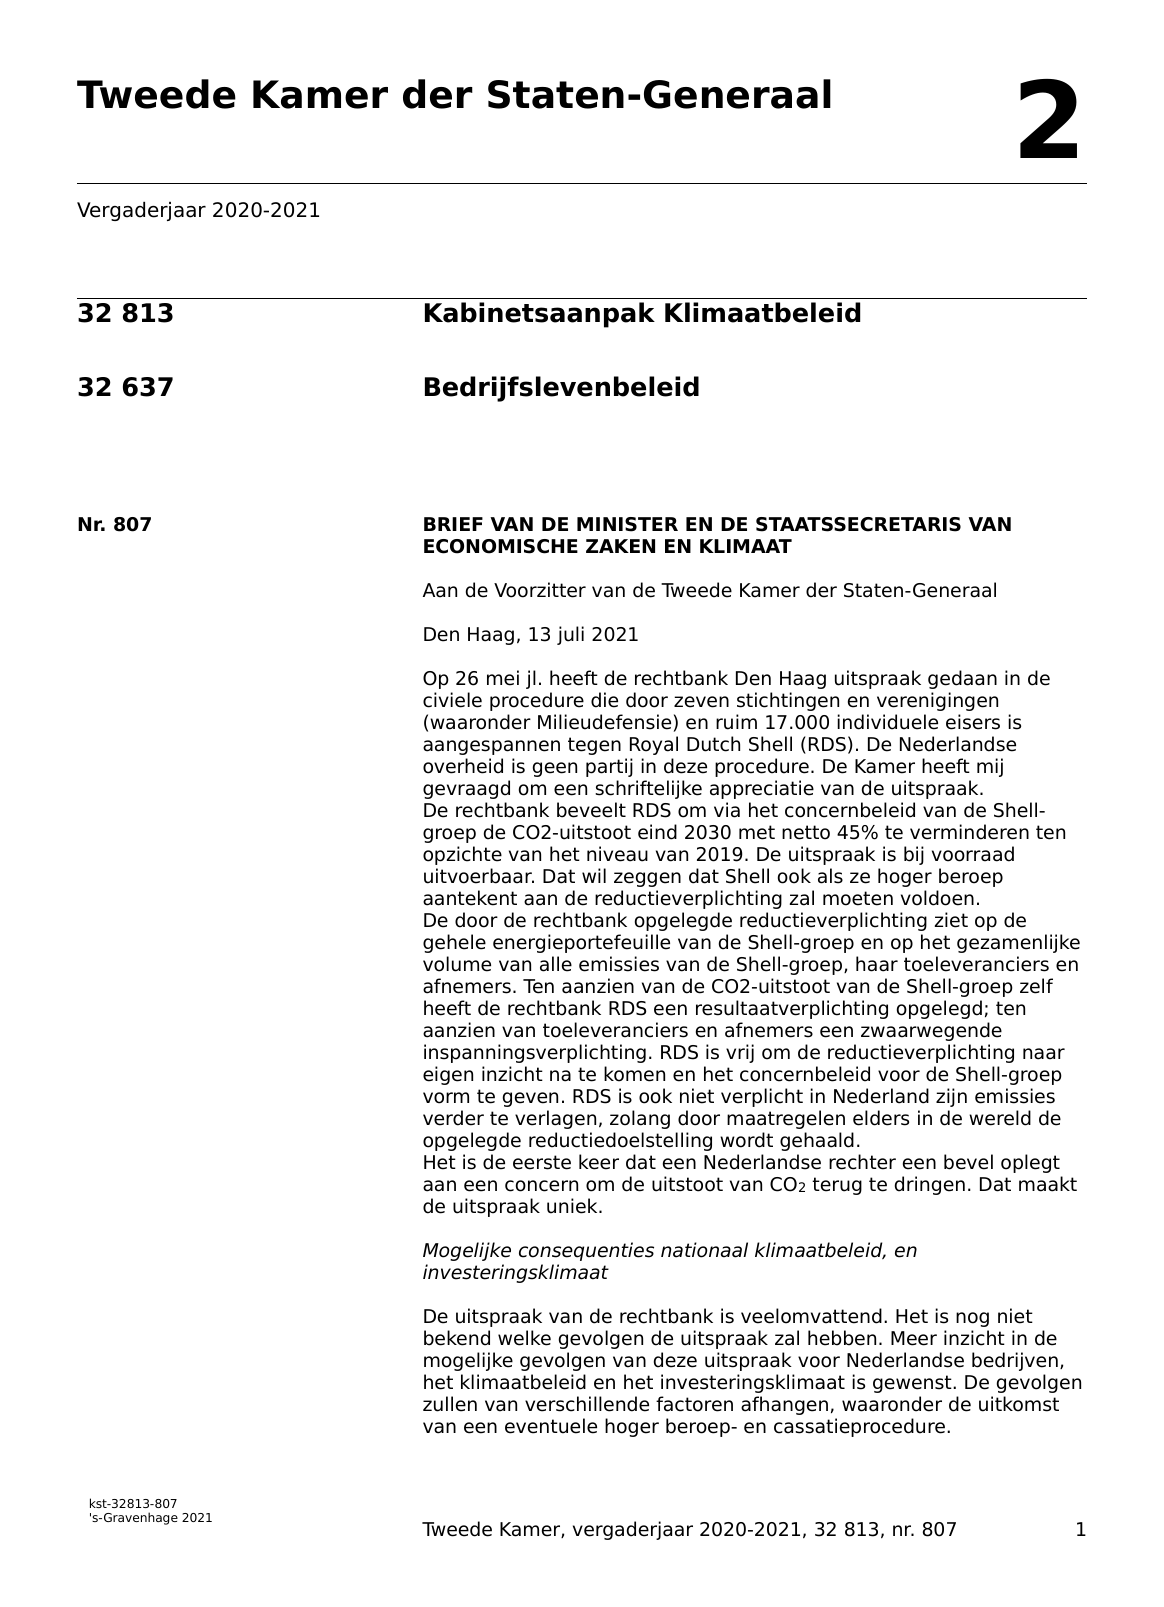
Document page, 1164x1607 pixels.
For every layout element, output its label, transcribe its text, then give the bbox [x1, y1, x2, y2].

text kst-32813-807 [88, 1497, 323, 1511]
text Den Haag, 13 juli 2021 [422, 624, 1087, 646]
subtitle 32 813 Kabinetsaanpak Klimaatbeleid [77, 299, 1087, 329]
table_header Tweede Kamer der Staten-Generaal [77, 59, 886, 183]
text Aan de Voorzitter van de Tweede Kamer der Staten-Generaal [422, 580, 1087, 602]
text De door de rechtbank opgelegde reductieverplichting ziet op de gehele energieportefeuille van de Shell-groep en op het gezamenlijke volume van alle emissies van de Shell-groep, haar toeleveranciers en afnemers. Ten aanzien van de CO2-uitstoot van de Shell-groep zelf heeft de rechtbank RDS een resultaatverplichting opgelegd; ten aanzien van toeleveranciers en afnemers een zwaarwegende inspanningsverplichting. RDS is vrij om de reductieverplichting naar eigen inzicht na te komen en het concernbeleid voor de Shell-groep vorm te geven. RDS is ook niet verplicht in Nederland zijn emissies verder te verlagen, zolang door maatregelen elders in de wereld de opgelegde reductiedoelstelling wordt gehaald. [422, 910, 1087, 1152]
text 's-Gravenhage 2021 [88, 1511, 323, 1525]
table_cell Vergaderjaar 2020-2021 [77, 184, 1087, 298]
text De rechtbank beveelt RDS om via het concernbeleid van de Shell-groep de CO2-uitstoot eind 2030 met netto 45% te verminderen ten opzichte van het niveau van 2019. De uitspraak is bij voorraad uitvoerbaar. Dat wil zeggen dat Shell ook als ze hoger beroep aantekent aan de reductieverplichting zal moeten voldoen. [422, 800, 1087, 910]
subtitle Mogelijke consequenties nationaal klimaatbeleid, en investeringsklimaat [422, 1240, 1087, 1284]
text Het is de eerste keer dat een Nederlandse rechter een bevel oplegt aan een concern om de uitstoot van CO2 terug te dringen. Dat maakt de uitspraak uniek. [422, 1152, 1087, 1218]
text Op 26 mei jl. heeft de rechtbank Den Haag uitspraak gedaan in de civiele procedure die door zeven stichtingen en verenigingen (waaronder Milieudefensie) en ruim 17.000 individuele eisers is aangespannen tegen Royal Dutch Shell (RDS). De Nederlandse overheid is geen partij in deze procedure. De Kamer heeft mij gevraagd om een schriftelijke appreciatie van de uitspraak. [422, 668, 1087, 800]
subtitle 32 637 Bedrijfslevenbeleid [77, 373, 1087, 403]
text De uitspraak van de rechtbank is veelomvattend. Het is nog niet bekend welke gevolgen de uitspraak zal hebben. Meer inzicht in de mogelijke gevolgen van deze uitspraak voor Nederlandse bedrijven, het klimaatbeleid en het investeringsklimaat is gewenst. De gevolgen zullen van verschillende factoren afhangen, waaronder de uitkomst van een eventuele hoger beroep- en cassatieprocedure. [422, 1306, 1087, 1438]
subtitle Nr. 807 BRIEF VAN DE MINISTER EN DE STAATSSECRETARIS VAN ECONOMISCHE ZAKEN EN KLIMAAT [77, 514, 1087, 558]
table_header 2 [886, 59, 1087, 183]
